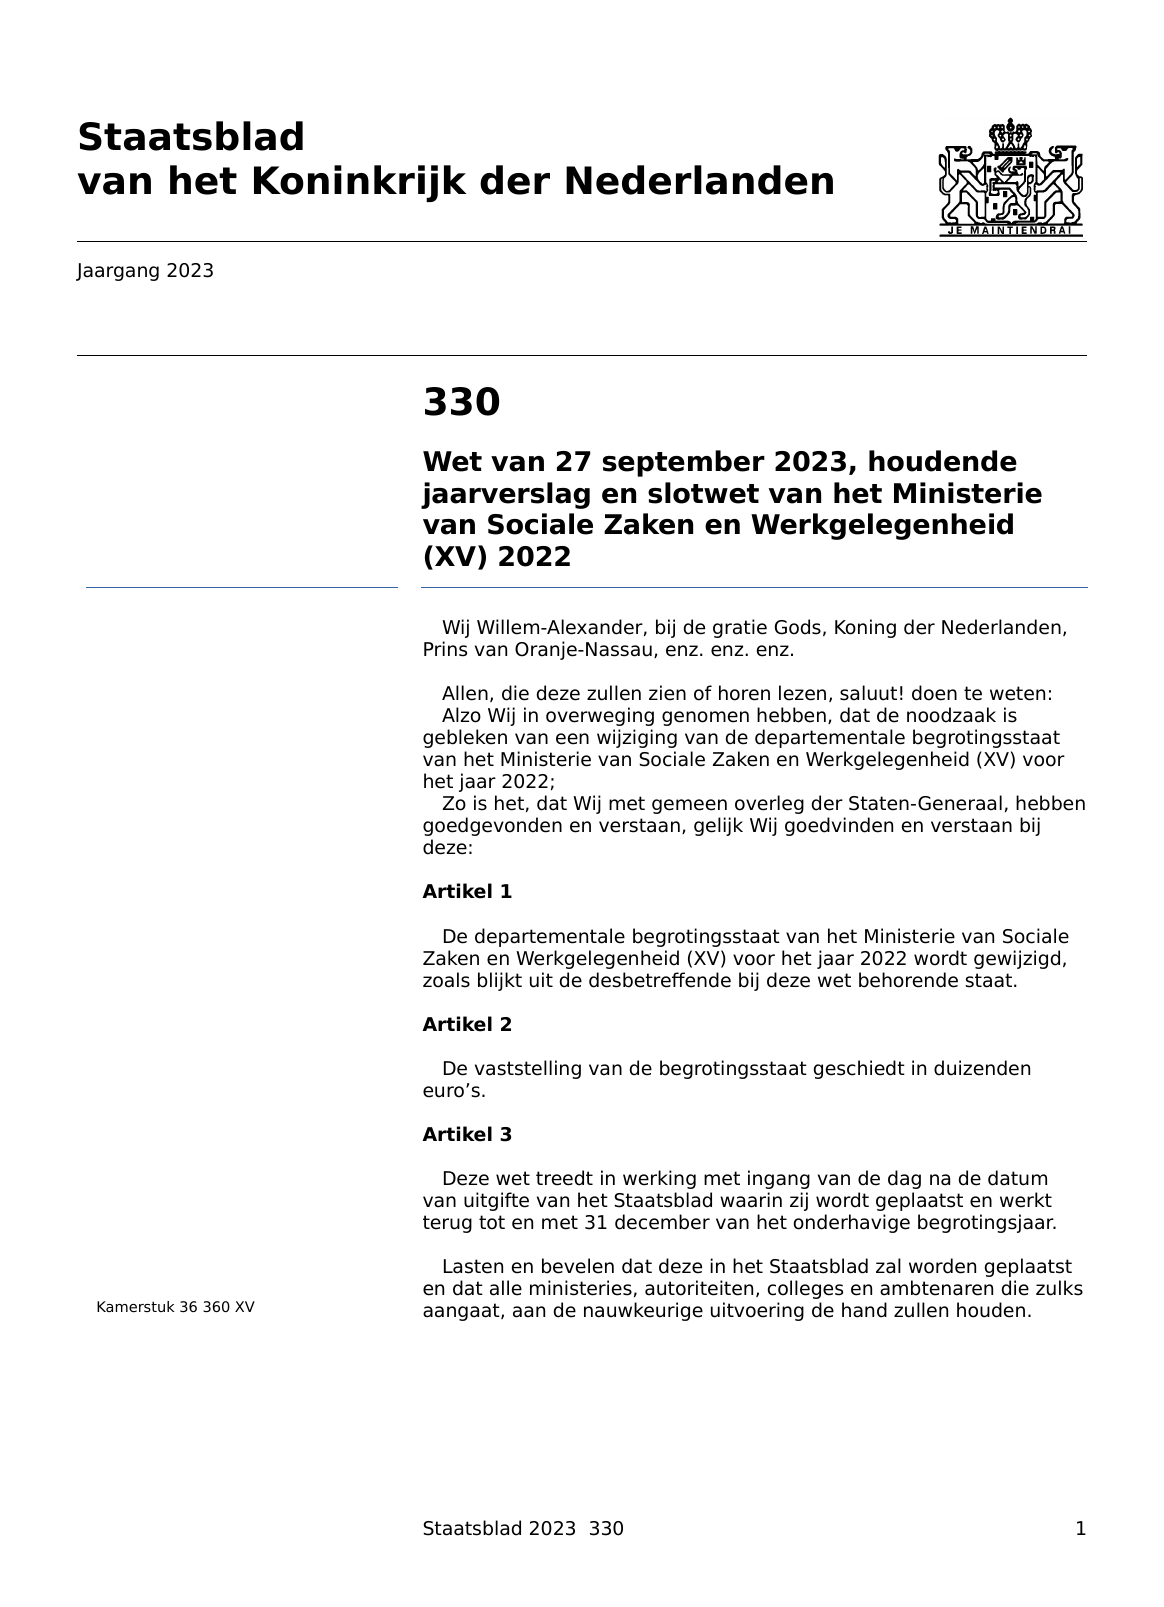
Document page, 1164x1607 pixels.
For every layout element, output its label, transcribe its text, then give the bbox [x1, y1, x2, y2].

text Allen, die deze zullen zien of horen lezen, saluut! doen te weten: [422, 683, 1087, 705]
text De vaststelling van de begrotingsstaat geschiedt in duizenden euro’s. [422, 1058, 1087, 1102]
subtitle Artikel 2 [422, 1014, 1087, 1036]
subtitle Artikel 1 [422, 881, 1087, 903]
picture [936, 115, 1087, 240]
table_header [886, 100, 1087, 241]
text Deze wet treedt in werking met ingang van de dag na de datum van uitgifte van het Staatsblad waarin zij wordt geplaatst en werkt terug tot en met 31 december van het onderhavige begrotingsjaar. [422, 1168, 1087, 1234]
text Wet van 27 september 2023, houdende jaarverslag en slotwet van het Ministerie van Sociale Zaken en Werkgelegenheid (XV) 2022 [422, 447, 1087, 573]
text Wij Willem-Alexander, bij de gratie Gods, Koning der Nederlanden, Prins van Oranje-Nassau, enz. enz. enz. [422, 617, 1087, 661]
text Alzo Wij in overweging genomen hebben, dat de noodzaak is gebleken van een wijziging van de departementale begrotingsstaat van het Ministerie van Sociale Zaken en Werkgelegenheid (XV) voor het jaar 2022; [422, 705, 1087, 793]
subtitle Artikel 3 [422, 1124, 1087, 1146]
text Zo is het, dat Wij met gemeen overleg der Staten-Generaal, hebben goedgevonden en verstaan, gelijk Wij goedvinden en verstaan bij deze: [422, 793, 1087, 859]
table_header Staatsblad van het Koninkrijk der Nederlanden [77, 100, 886, 241]
text Lasten en bevelen dat deze in het Staatsblad zal worden geplaatst en dat alle ministeries, autoriteiten, colleges en ambtenaren die zulks aangaat, aan de nauwkeurige uitvoering de hand zullen houden. [422, 1256, 1087, 1322]
subtitle 330 [422, 381, 1087, 424]
text De departementale begrotingsstaat van het Ministerie van Sociale Zaken en Werkgelegenheid (XV) voor het jaar 2022 wordt gewijzigd, zoals blijkt uit de desbetreffende bij deze wet behorende staat. [422, 926, 1087, 991]
text Kamerstuk 36 360 XV [77, 1299, 396, 1316]
table_cell Jaargang 2023 [77, 242, 1087, 355]
